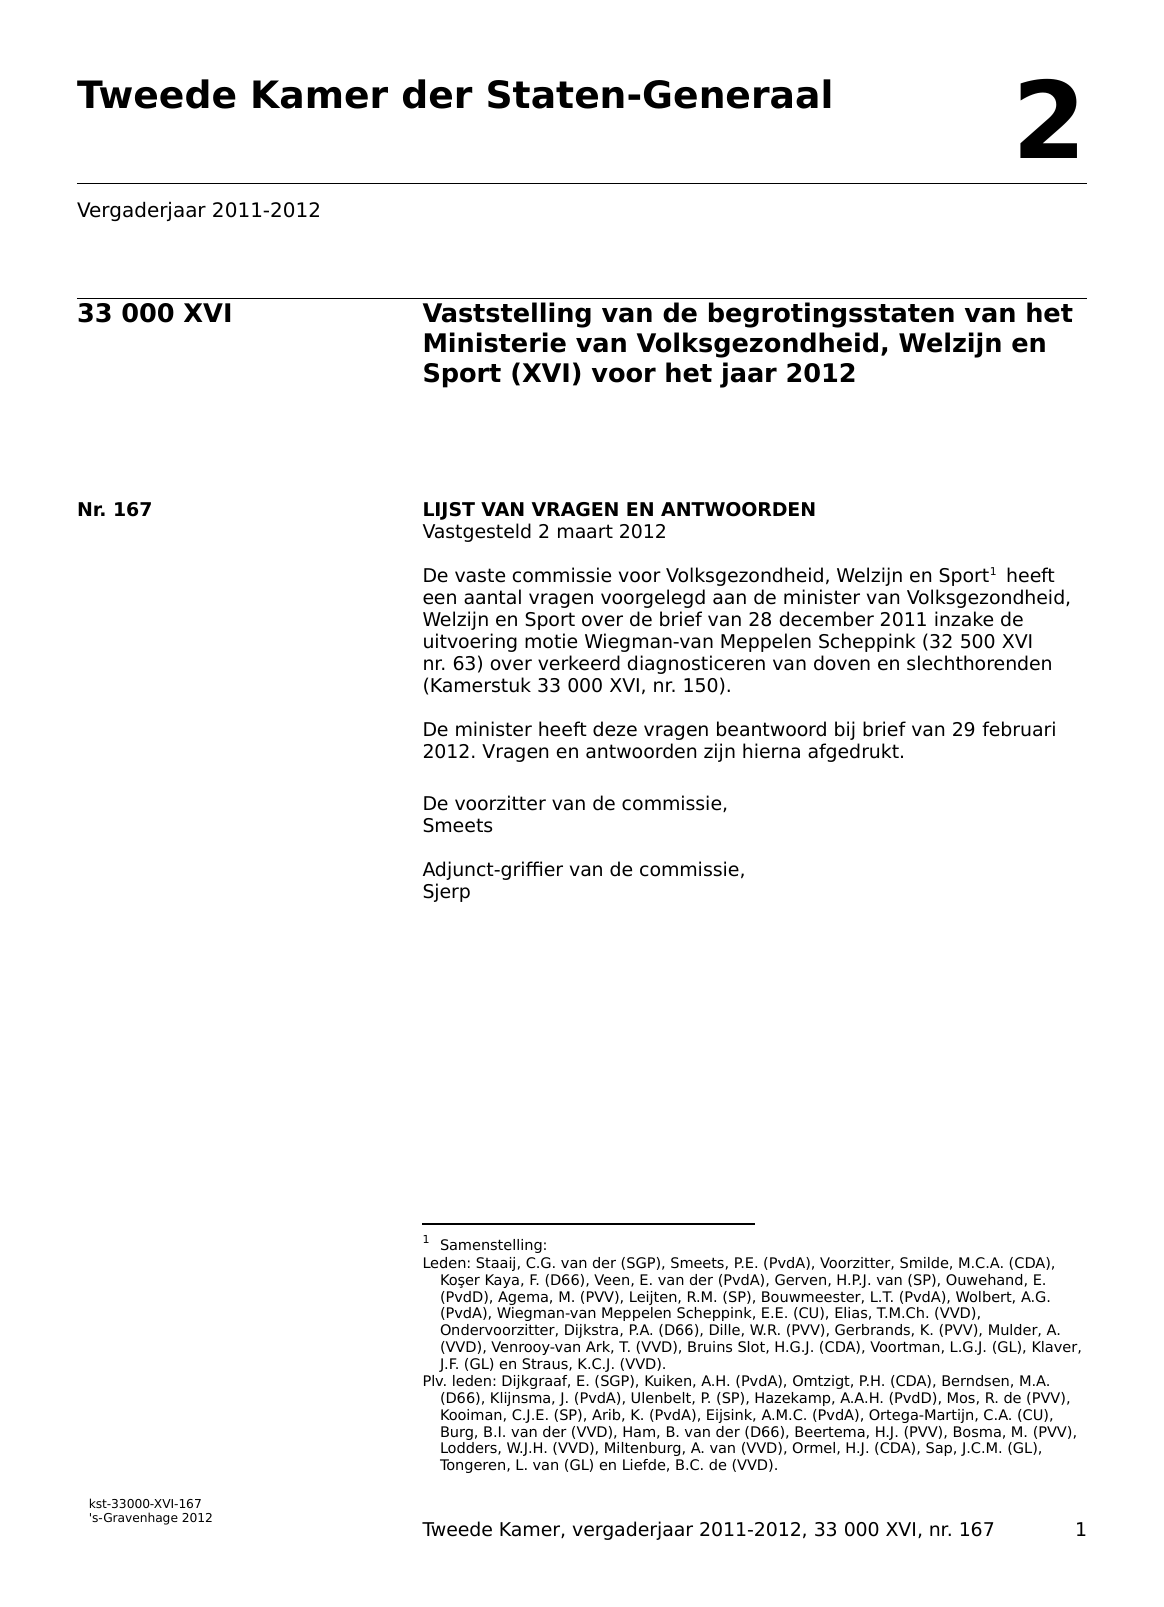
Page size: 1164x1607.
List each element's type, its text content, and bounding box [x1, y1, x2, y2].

subtitle Nr. 167 LIJST VAN VRAGEN EN ANTWOORDEN [77, 499, 1087, 521]
table_cell Vergaderjaar 2011-2012 [77, 184, 1087, 298]
text De vaste commissie voor Volksgezondheid, Welzijn en Sport heeft een aantal vragen voorgelegd aan de minister van Volksgezondheid, Welzijn en Sport over de brief van 28 december 2011 inzake de uitvoering motie Wiegman-van Meppelen Scheppink (32 500 XVI nr. 63) over verkeerd diagnosticeren van doven en slechthorenden (Kamerstuk 33 000 XVI, nr. 150). [422, 565, 1087, 697]
text Plv. leden: Dijkgraaf, E. (SGP), Kuiken, A.H. (PvdA), Omtzigt, P.H. (CDA), Berndsen, M.A. (D66), Klijnsma, J. (PvdA), Ulenbelt, P. (SP), Hazekamp, A.A.H. (PvdD), Mos, R. de (PVV), Kooiman, C.J.E. (SP), Arib, K. (PvdA), Eijsink, A.M.C. (PvdA), Ortega-Martijn, C.A. (CU), Burg, B.I. van der (VVD), Ham, B. van der (D66), Beertema, H.J. (PVV), Bosma, M. (PVV), Lodders, W.J.H. (VVD), Miltenburg, A. van (VVD), Ormel, H.J. (CDA), Sap, J.C.M. (GL), Tongeren, L. van (GL) en Liefde, B.C. de (VVD). [422, 1373, 1087, 1474]
text De voorzitter van de commissie, Smeets [422, 793, 1087, 837]
text Samenstelling: [422, 1233, 1087, 1255]
text Leden: Staaij, C.G. van der (SGP), Smeets, P.E. (PvdA), Voorzitter, Smilde, M.C.A. (CDA), Koşer Kaya, F. (D66), Veen, E. van der (PvdA), Gerven, H.P.J. van (SP), Ouwehand, E. (PvdD), Agema, M. (PVV), Leijten, R.M. (SP), Bouwmeester, L.T. (PvdA), Wolbert, A.G. (PvdA), Wiegman-van Meppelen Scheppink, E.E. (CU), Elias, T.M.Ch. (VVD), Ondervoorzitter, Dijkstra, P.A. (D66), Dille, W.R. (PVV), Gerbrands, K. (PVV), Mulder, A. (VVD), Venrooy-van Ark, T. (VVD), Bruins Slot, H.G.J. (CDA), Voortman, L.G.J. (GL), Klaver, J.F. (GL) en Straus, K.C.J. (VVD). [422, 1255, 1087, 1373]
text kst-33000-XVI-167 [88, 1497, 323, 1511]
table_header Tweede Kamer der Staten-Generaal [77, 59, 886, 183]
text De minister heeft deze vragen beantwoord bij brief van 29 februari 2012. Vragen en antwoorden zijn hierna afgedrukt. [422, 719, 1087, 763]
text Adjunct-griffier van de commissie, Sjerp [422, 859, 1087, 903]
subtitle 33 000 XVI Vaststelling van de begrotingsstaten van het Ministerie van Volksgezondheid, Welzijn en Sport (XVI) voor het jaar 2012 [77, 299, 1087, 388]
table_header 2 [886, 59, 1087, 183]
text 's-Gravenhage 2012 [88, 1511, 323, 1525]
text Vastgesteld 2 maart 2012 [422, 521, 1087, 543]
